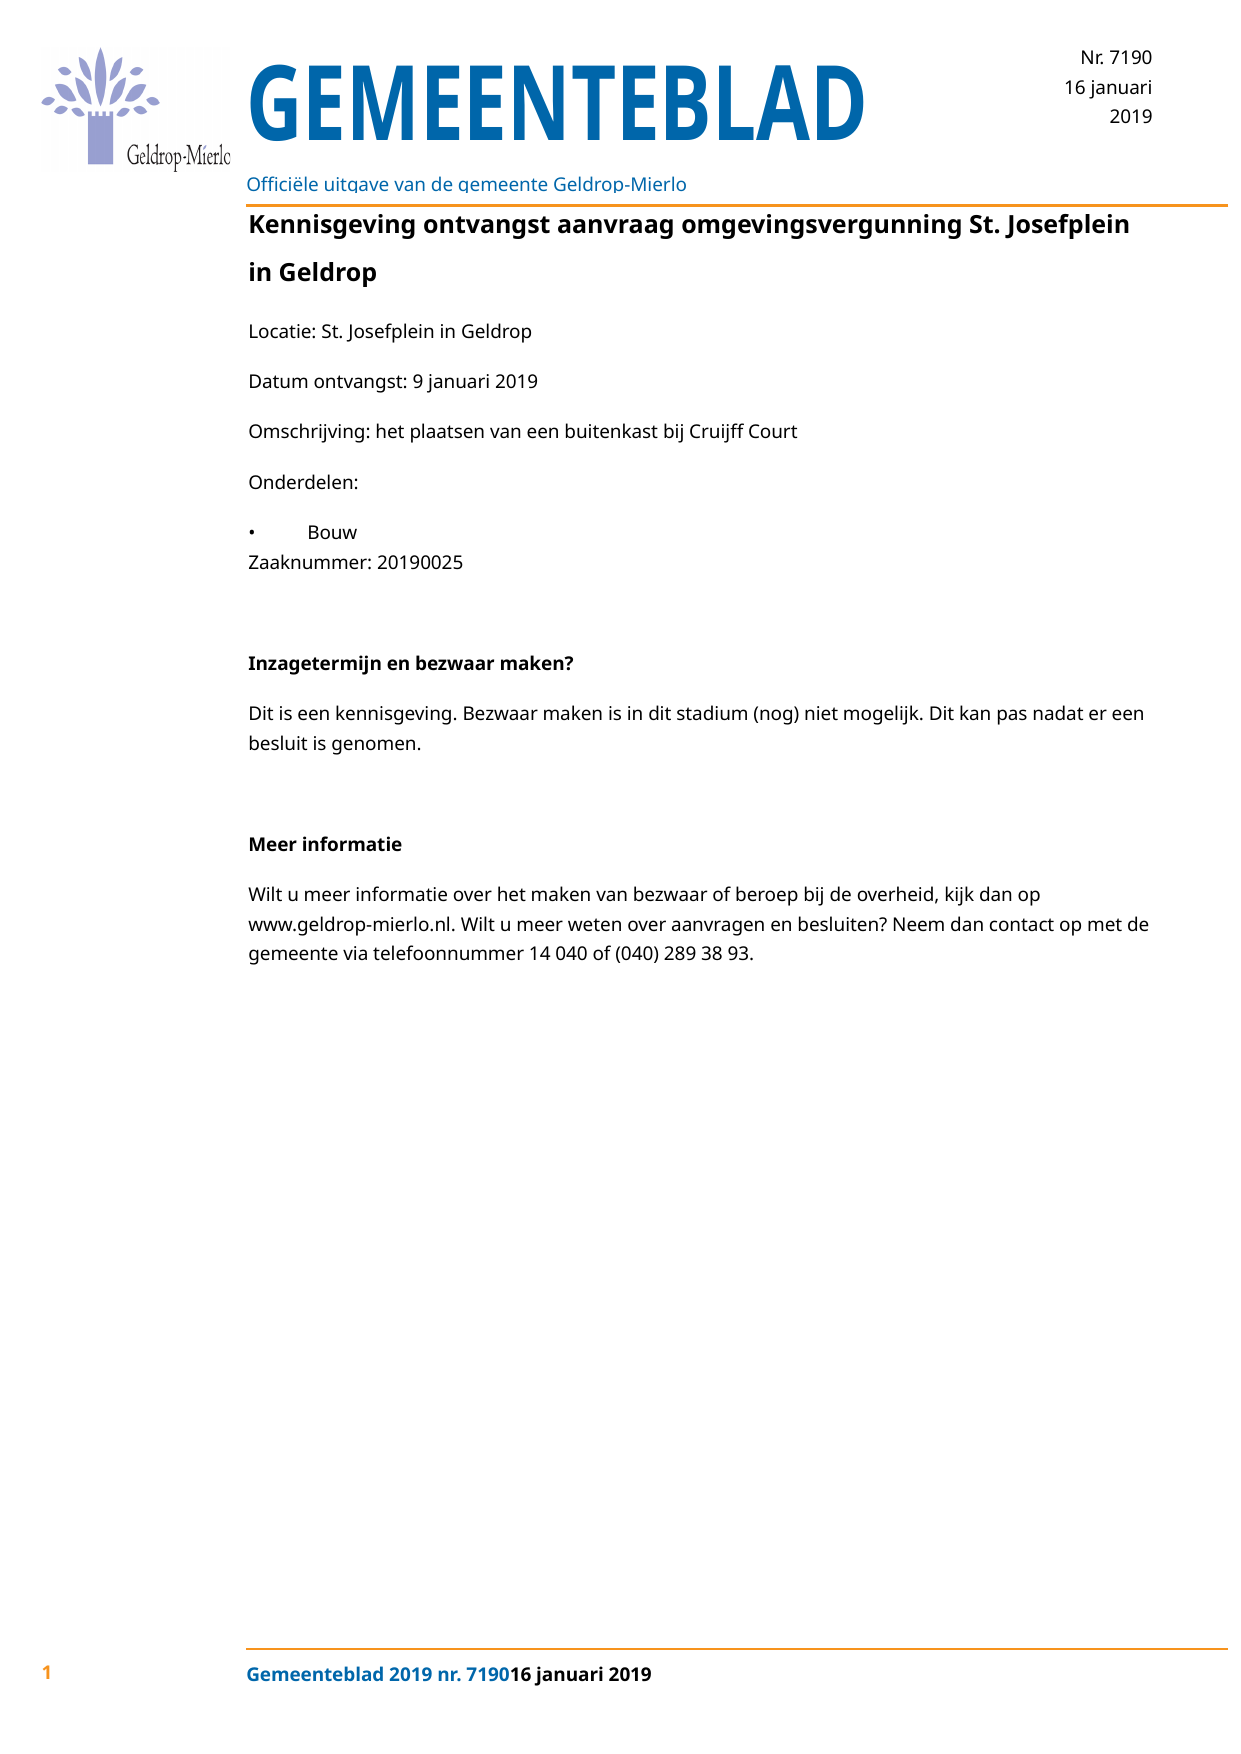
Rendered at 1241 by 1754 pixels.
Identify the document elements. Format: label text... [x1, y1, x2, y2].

text Wilt u meer informatie over het maken van bezwaar of beroep bij de overheid, kijk dan op www.geldrop-mierlo.nl. Wilt u meer weten over aanvragen en besluiten? Neem dan contact op met de gemeente via telefoonnummer 14 040 of (040) 289 38 93. [248, 881, 1152, 966]
text Datum ontvangst: 9 januari 2019 [248, 368, 1152, 394]
text Locatie: St. Josefplein in Geldrop [248, 318, 1152, 344]
text Zaaknummer: 20190025 [248, 549, 1152, 575]
text Omschrijving: het plaatsen van een buitenkast bij Cruijff Court [248, 419, 1152, 444]
picture [41, 47, 231, 172]
text Dit is een kennisgeving. Bezwaar maken is in dit stadium (nog) niet mogelijk. Dit kan pas nadat er een besluit is genomen. [248, 700, 1152, 756]
text Meer informatie [248, 831, 1152, 857]
list Bouw [248, 519, 1152, 545]
text Kennisgeving ontvangst aanvraag omgevingsvergunning St. Josefplein in Geldrop [248, 207, 1152, 288]
text Onderdelen: [248, 469, 1152, 495]
text Inzagetermijn en bezwaar maken? [248, 650, 1152, 676]
